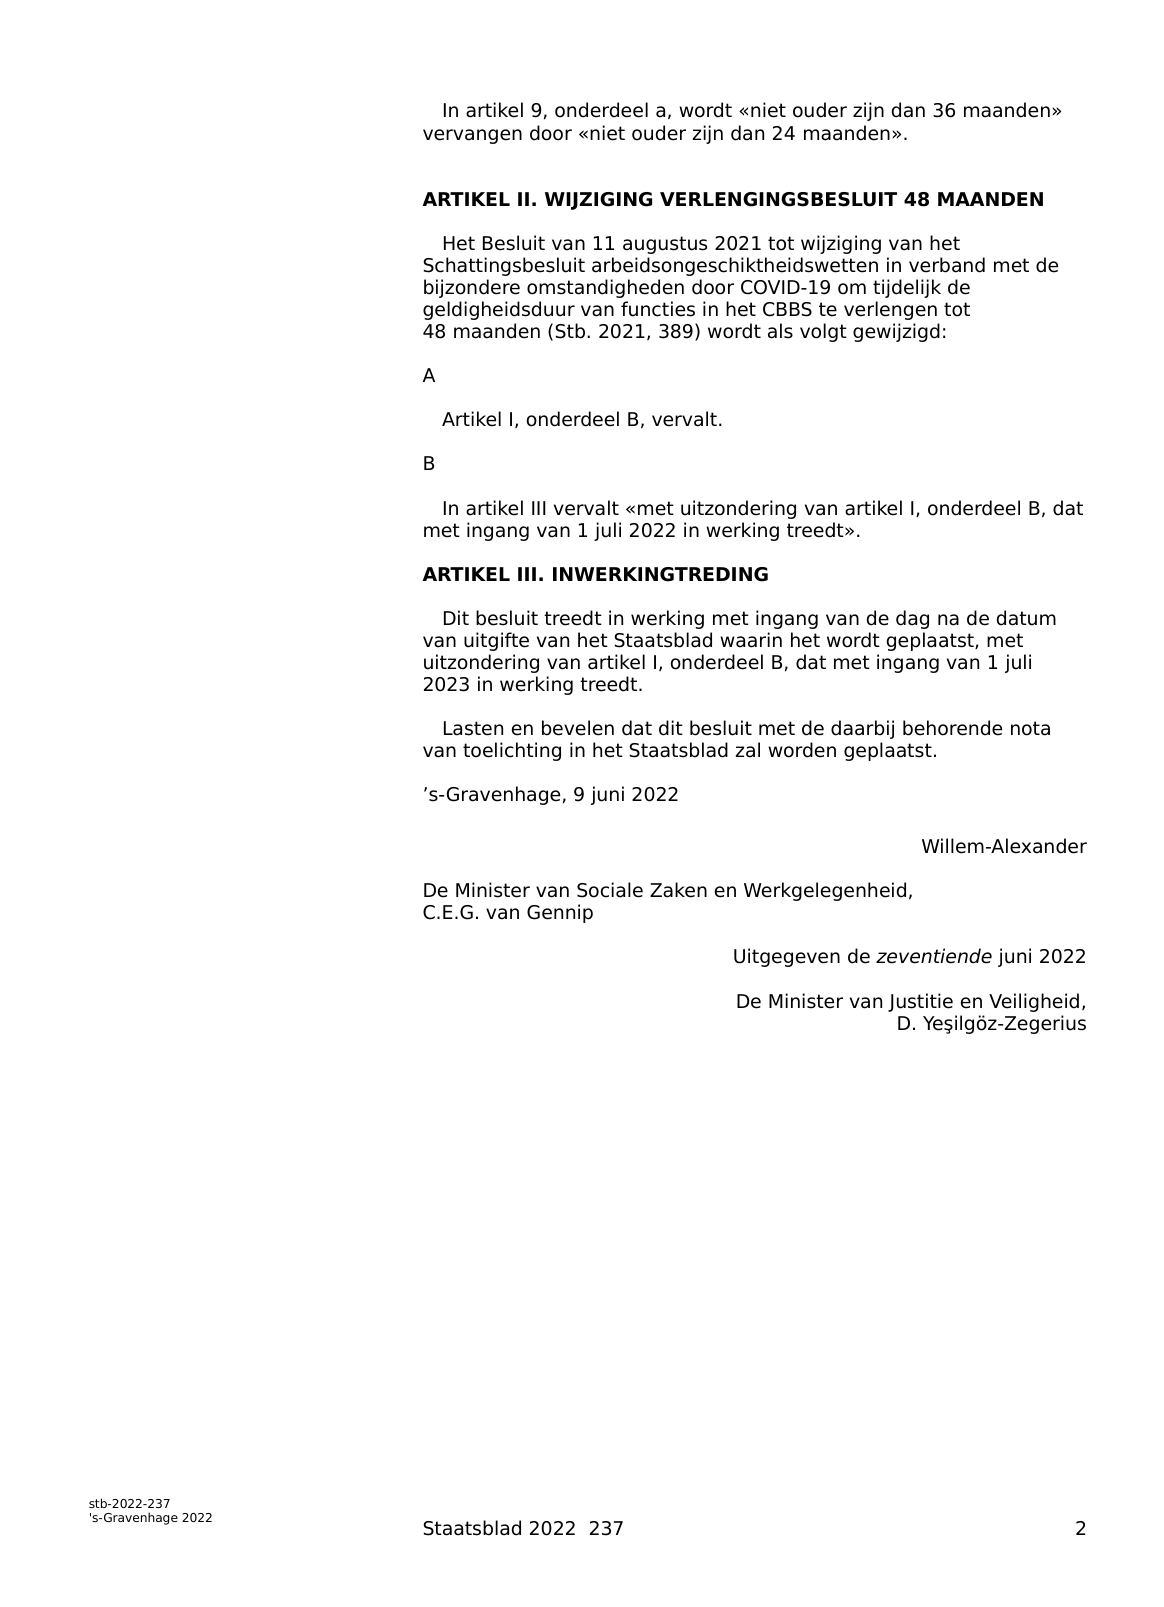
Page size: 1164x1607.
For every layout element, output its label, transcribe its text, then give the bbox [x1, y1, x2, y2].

text B [422, 453, 1087, 475]
subtitle ARTIKEL III. INWERKINGTREDING [422, 564, 1087, 586]
text De Minister van Justitie en Veiligheid, D. Yeşilgöz-Zegerius [422, 991, 1087, 1034]
text In artikel III vervalt «met uitzondering van artikel I, onderdeel B, dat met ingang van 1 juli 2022 in werking treedt». [422, 497, 1087, 541]
text Het Besluit van 11 augustus 2021 tot wijziging van het Schattingsbesluit arbeidsongeschiktheidswetten in verband met de bijzondere omstandigheden door COVID-19 om tijdelijk de geldigheidsduur van functies in het CBBS te verlengen tot 48 maanden (Stb. 2021, 389) wordt als volgt gewijzigd: [422, 233, 1087, 343]
text Artikel I, onderdeel B, vervalt. [422, 409, 1087, 431]
text Lasten en bevelen dat dit besluit met de daarbij behorende nota van toelichting in het Staatsblad zal worden geplaatst. [422, 718, 1087, 762]
text A [422, 365, 1087, 387]
text De Minister van Sociale Zaken en Werkgelegenheid, C.E.G. van Gennip [422, 880, 1087, 924]
text Willem-Alexander [422, 836, 1087, 858]
subtitle ARTIKEL II. WIJZIGING VERLENGINGSBESLUIT 48 MAANDEN [422, 189, 1087, 211]
text 's-Gravenhage 2022 [88, 1511, 323, 1525]
text ’s-Gravenhage, 9 juni 2022 [422, 784, 1087, 806]
text In artikel 9, onderdeel a, wordt «niet ouder zijn dan 36 maanden» vervangen door «niet ouder zijn dan 24 maanden». [422, 100, 1087, 144]
text Uitgegeven de zeventiende juni 2022 [422, 946, 1087, 968]
text stb-2022-237 [88, 1497, 323, 1511]
text Dit besluit treedt in werking met ingang van de dag na de datum van uitgifte van het Staatsblad waarin het wordt geplaatst, met uitzondering van artikel I, onderdeel B, dat met ingang van 1 juli 2023 in werking treedt. [422, 608, 1087, 696]
